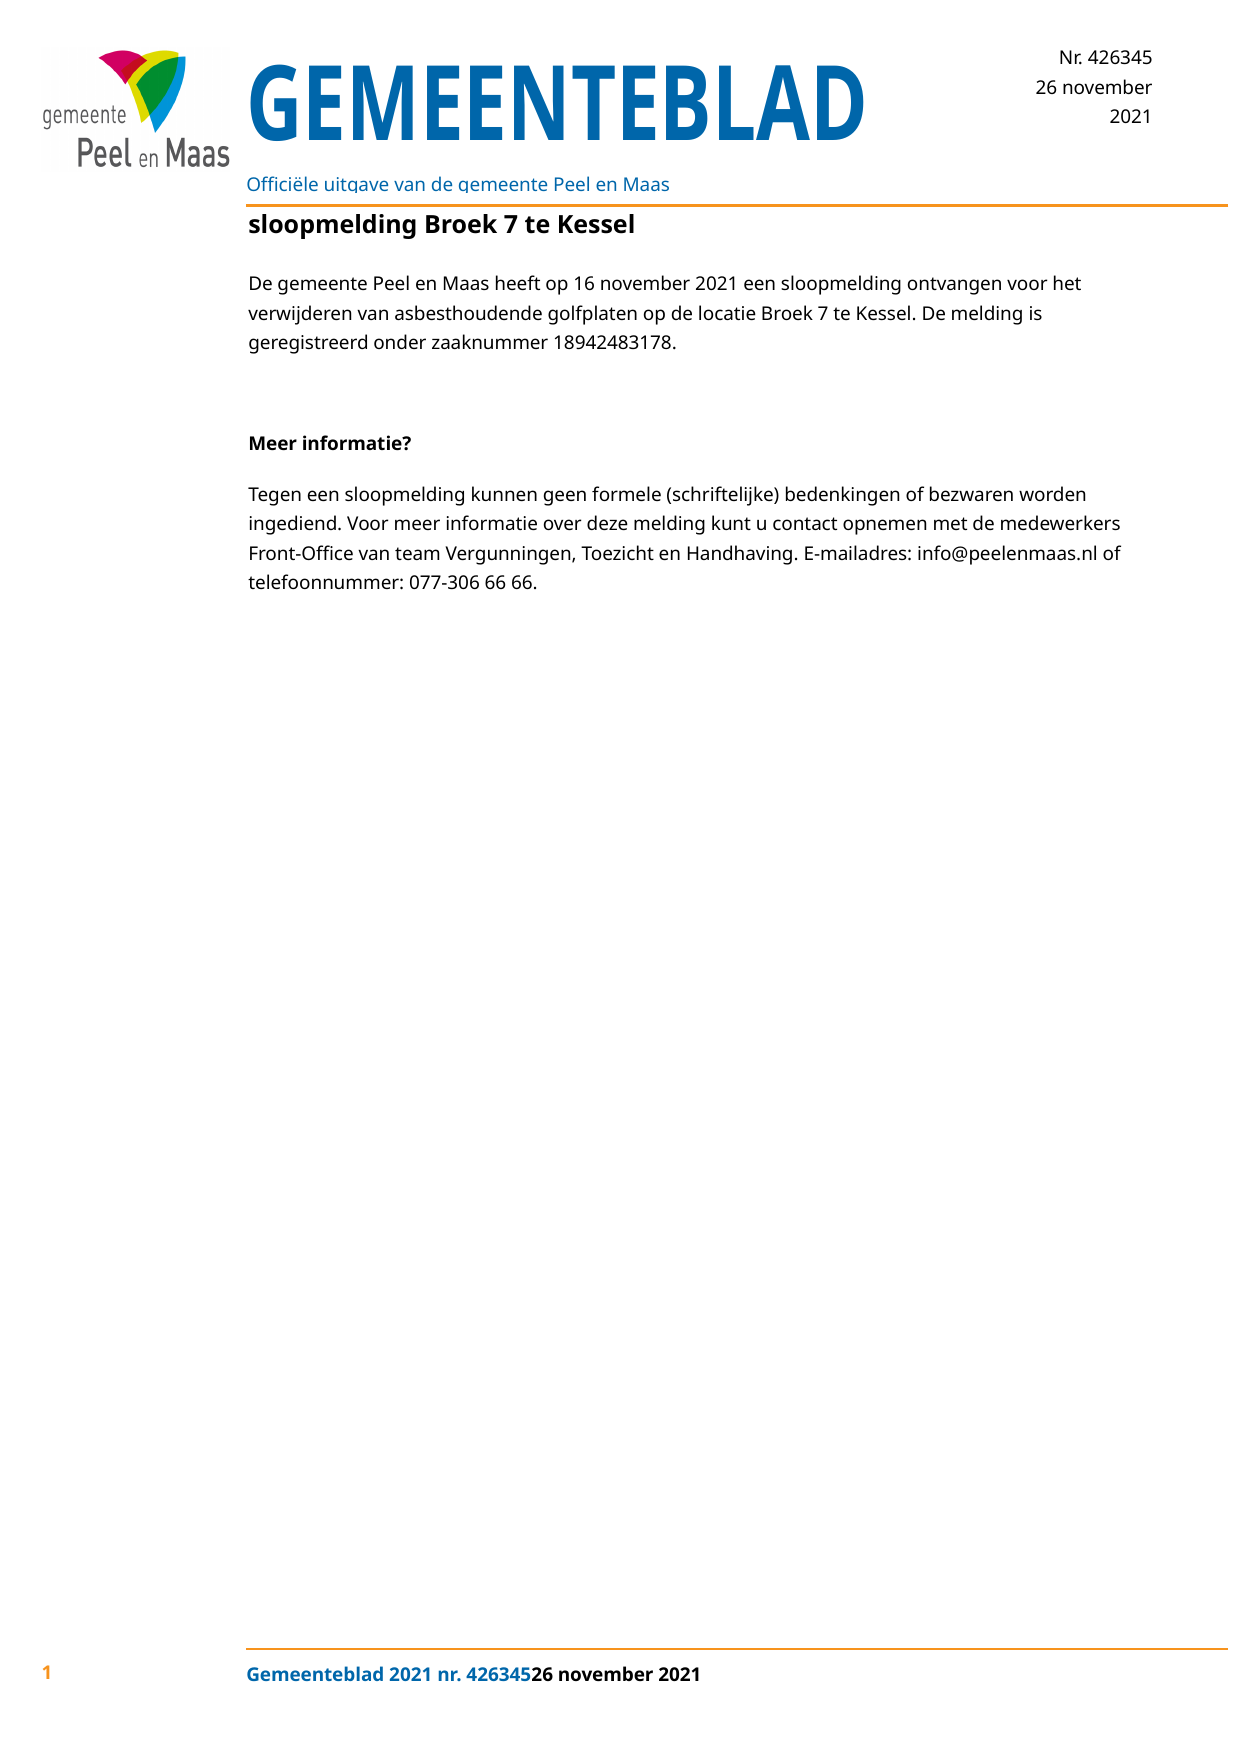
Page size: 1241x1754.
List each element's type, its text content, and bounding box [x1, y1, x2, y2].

text Meer informatie? [248, 430, 1152, 456]
text sloopmelding Broek 7 te Kessel [248, 207, 1152, 241]
text De gemeente Peel en Maas heeft op 16 november 2021 een sloopmelding ontvangen voor het verwijderen van asbesthoudende golfplaten op de locatie Broek 7 te Kessel. De melding is geregistreerd onder zaaknummer 18942483178. [248, 270, 1152, 355]
text Tegen een sloopmelding kunnen geen formele (schriftelijke) bedenkingen of bezwaren worden ingediend. Voor meer informatie over deze melding kunt u contact opnemen met de medewerkers Front-Office van team Vergunningen, Toezicht en Handhaving. E-mailadres: info@peelenmaas.nl of telefoonnummer: 077-306 66 66. [248, 481, 1152, 595]
picture [41, 47, 231, 172]
